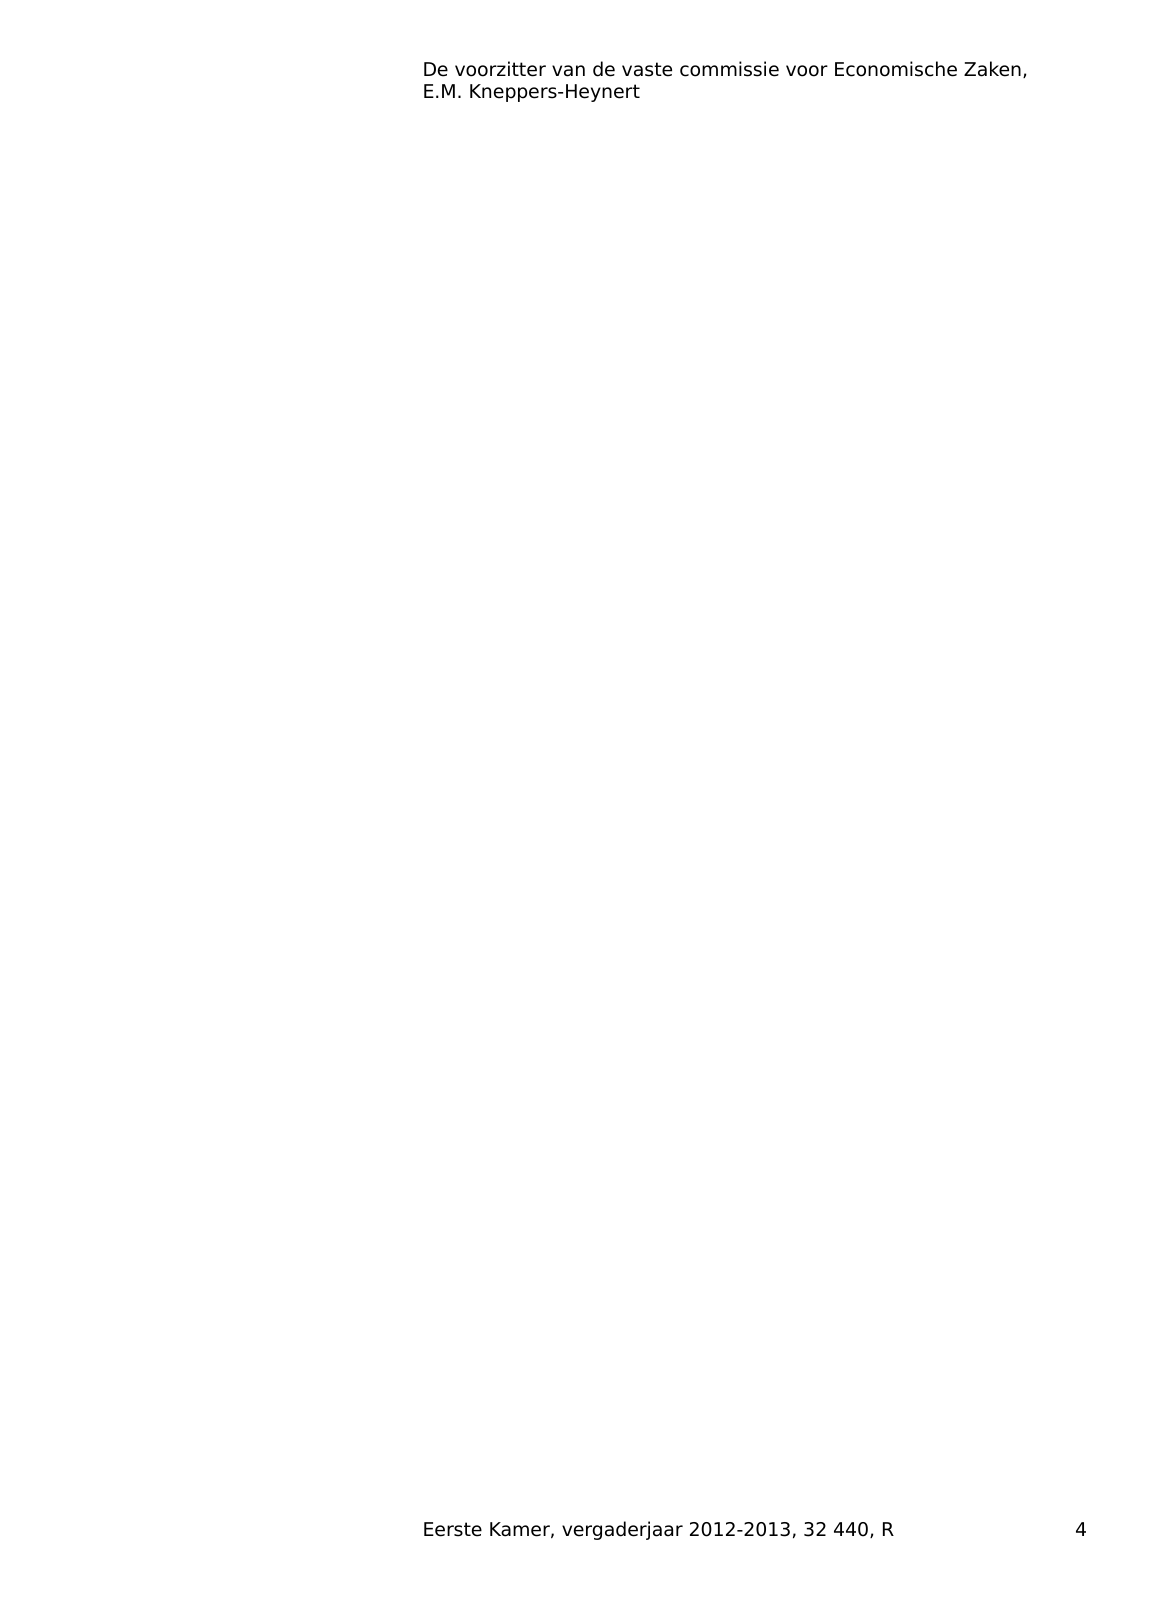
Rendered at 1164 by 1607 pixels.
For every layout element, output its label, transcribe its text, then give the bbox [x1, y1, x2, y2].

text De voorzitter van de vaste commissie voor Economische Zaken, E.M. Kneppers-Heynert [422, 59, 1087, 103]
